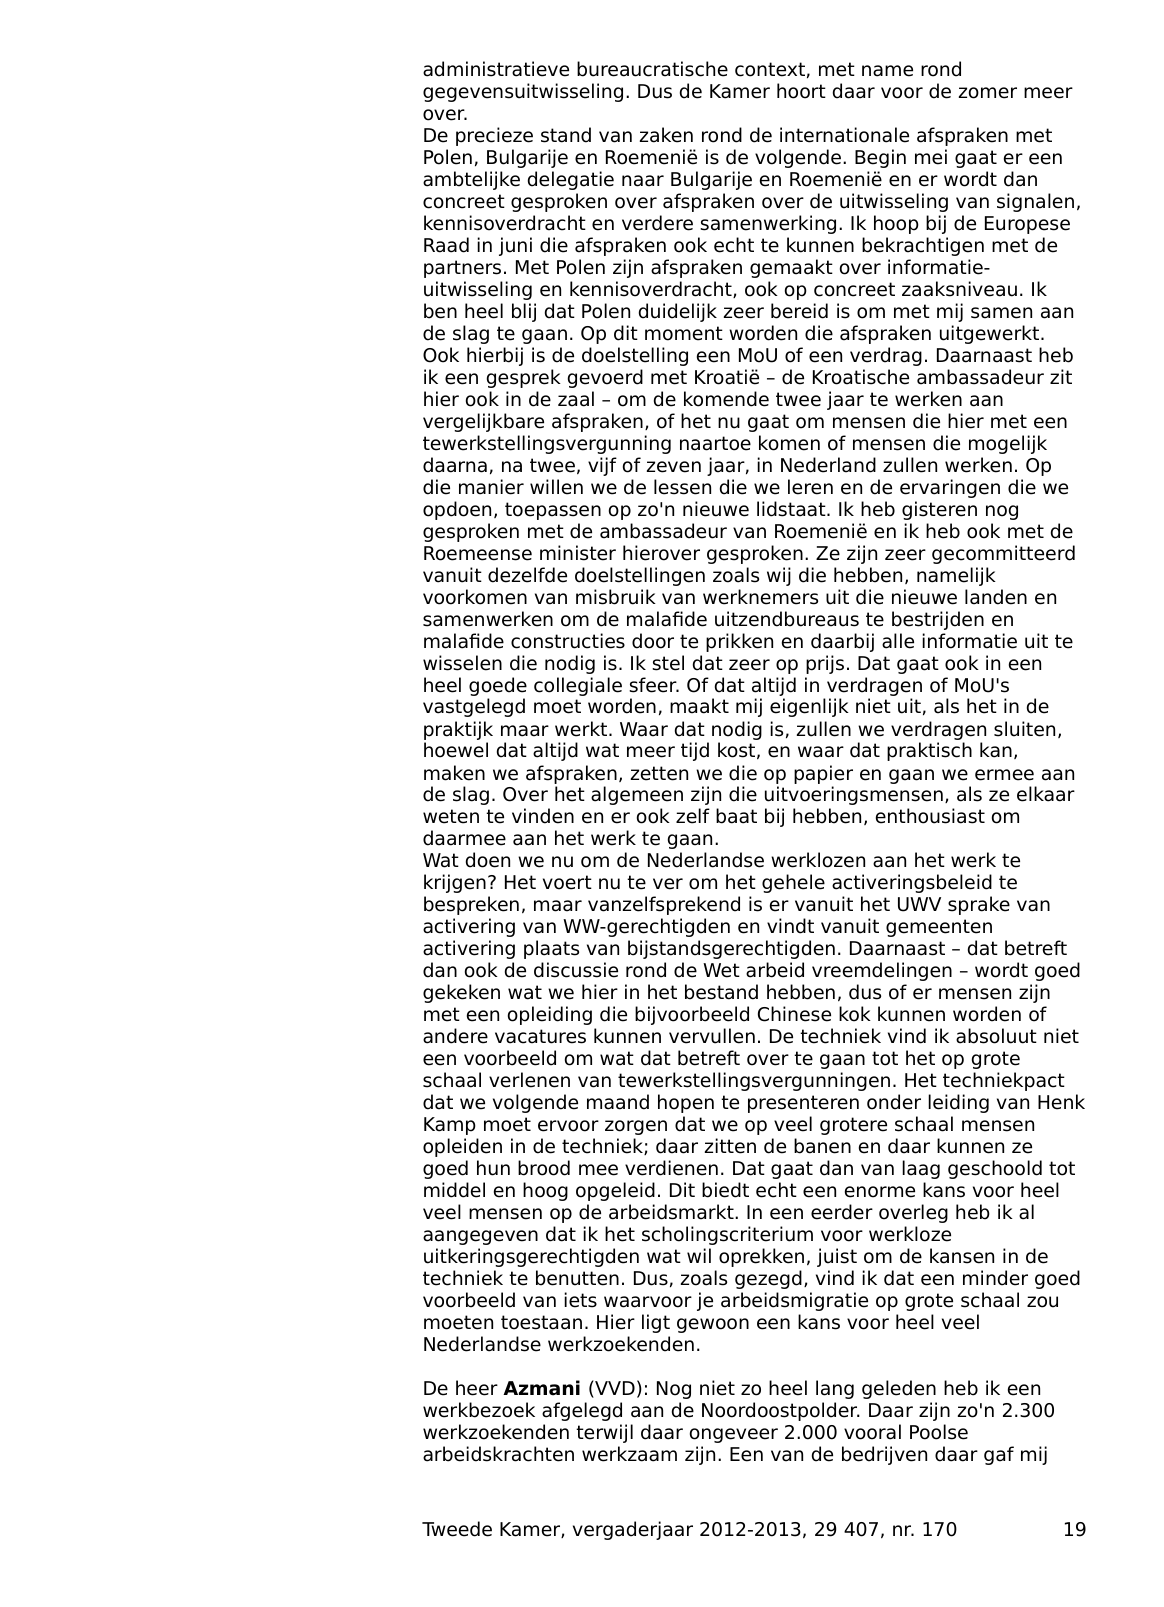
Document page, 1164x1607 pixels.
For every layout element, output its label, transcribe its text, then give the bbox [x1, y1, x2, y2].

text administratieve bureaucratische context, met name rond gegevensuitwisseling. Dus de Kamer hoort daar voor de zomer meer over. [422, 59, 1087, 125]
text De heer Azmani (VVD): Nog niet zo heel lang geleden heb ik een werkbezoek afgelegd aan de Noordoostpolder. Daar zijn zo'n 2.300 werkzoekenden terwijl daar ongeveer 2.000 vooral Poolse arbeidskrachten werkzaam zijn. Een van de bedrijven daar gaf mij [422, 1378, 1087, 1466]
text De precieze stand van zaken rond de internationale afspraken met Polen, Bulgarije en Roemenië is de volgende. Begin mei gaat er een ambtelijke delegatie naar Bulgarije en Roemenië en er wordt dan concreet gesproken over afspraken over de uitwisseling van signalen, kennisoverdracht en verdere samenwerking. Ik hoop bij de Europese Raad in juni die afspraken ook echt te kunnen bekrachtigen met de partners. Met Polen zijn afspraken gemaakt over informatie-uitwisseling en kennisoverdracht, ook op concreet zaaksniveau. Ik ben heel blij dat Polen duidelijk zeer bereid is om met mij samen aan de slag te gaan. Op dit moment worden die afspraken uitgewerkt. Ook hierbij is de doelstelling een MoU of een verdrag. Daarnaast heb ik een gesprek gevoerd met Kroatië – de Kroatische ambassadeur zit hier ook in de zaal – om de komende twee jaar te werken aan vergelijkbare afspraken, of het nu gaat om mensen die hier met een tewerkstellingsvergunning naartoe komen of mensen die mogelijk daarna, na twee, vijf of zeven jaar, in Nederland zullen werken. Op die manier willen we de lessen die we leren en de ervaringen die we opdoen, toepassen op zo'n nieuwe lidstaat. Ik heb gisteren nog gesproken met de ambassadeur van Roemenië en ik heb ook met de Roemeense minister hierover gesproken. Ze zijn zeer gecommitteerd vanuit dezelfde doelstellingen zoals wij die hebben, namelijk voorkomen van misbruik van werknemers uit die nieuwe landen en samenwerken om de malafide uitzendbureaus te bestrijden en malafide constructies door te prikken en daarbij alle informatie uit te wisselen die nodig is. Ik stel dat zeer op prijs. Dat gaat ook in een heel goede collegiale sfeer. Of dat altijd in verdragen of MoU's vastgelegd moet worden, maakt mij eigenlijk niet uit, als het in de praktijk maar werkt. Waar dat nodig is, zullen we verdragen sluiten, hoewel dat altijd wat meer tijd kost, en waar dat praktisch kan, maken we afspraken, zetten we die op papier en gaan we ermee aan de slag. Over het algemeen zijn die uitvoeringsmensen, als ze elkaar weten te vinden en er ook zelf baat bij hebben, enthousiast om daarmee aan het werk te gaan. [422, 125, 1087, 850]
text Wat doen we nu om de Nederlandse werklozen aan het werk te krijgen? Het voert nu te ver om het gehele activeringsbeleid te bespreken, maar vanzelfsprekend is er vanuit het UWV sprake van activering van WW-gerechtigden en vindt vanuit gemeenten activering plaats van bijstandsgerechtigden. Daarnaast – dat betreft dan ook de discussie rond de Wet arbeid vreemdelingen – wordt goed gekeken wat we hier in het bestand hebben, dus of er mensen zijn met een opleiding die bijvoorbeeld Chinese kok kunnen worden of andere vacatures kunnen vervullen. De techniek vind ik absoluut niet een voorbeeld om wat dat betreft over te gaan tot het op grote schaal verlenen van tewerkstellingsvergunningen. Het techniekpact dat we volgende maand hopen te presenteren onder leiding van Henk Kamp moet ervoor zorgen dat we op veel grotere schaal mensen opleiden in de techniek; daar zitten de banen en daar kunnen ze goed hun brood mee verdienen. Dat gaat dan van laag geschoold tot middel en hoog opgeleid. Dit biedt echt een enorme kans voor heel veel mensen op de arbeidsmarkt. In een eerder overleg heb ik al aangegeven dat ik het scholingscriterium voor werkloze uitkeringsgerechtigden wat wil oprekken, juist om de kansen in de techniek te benutten. Dus, zoals gezegd, vind ik dat een minder goed voorbeeld van iets waarvoor je arbeidsmigratie op grote schaal zou moeten toestaan. Hier ligt gewoon een kans voor heel veel Nederlandse werkzoekenden. [422, 850, 1087, 1356]
